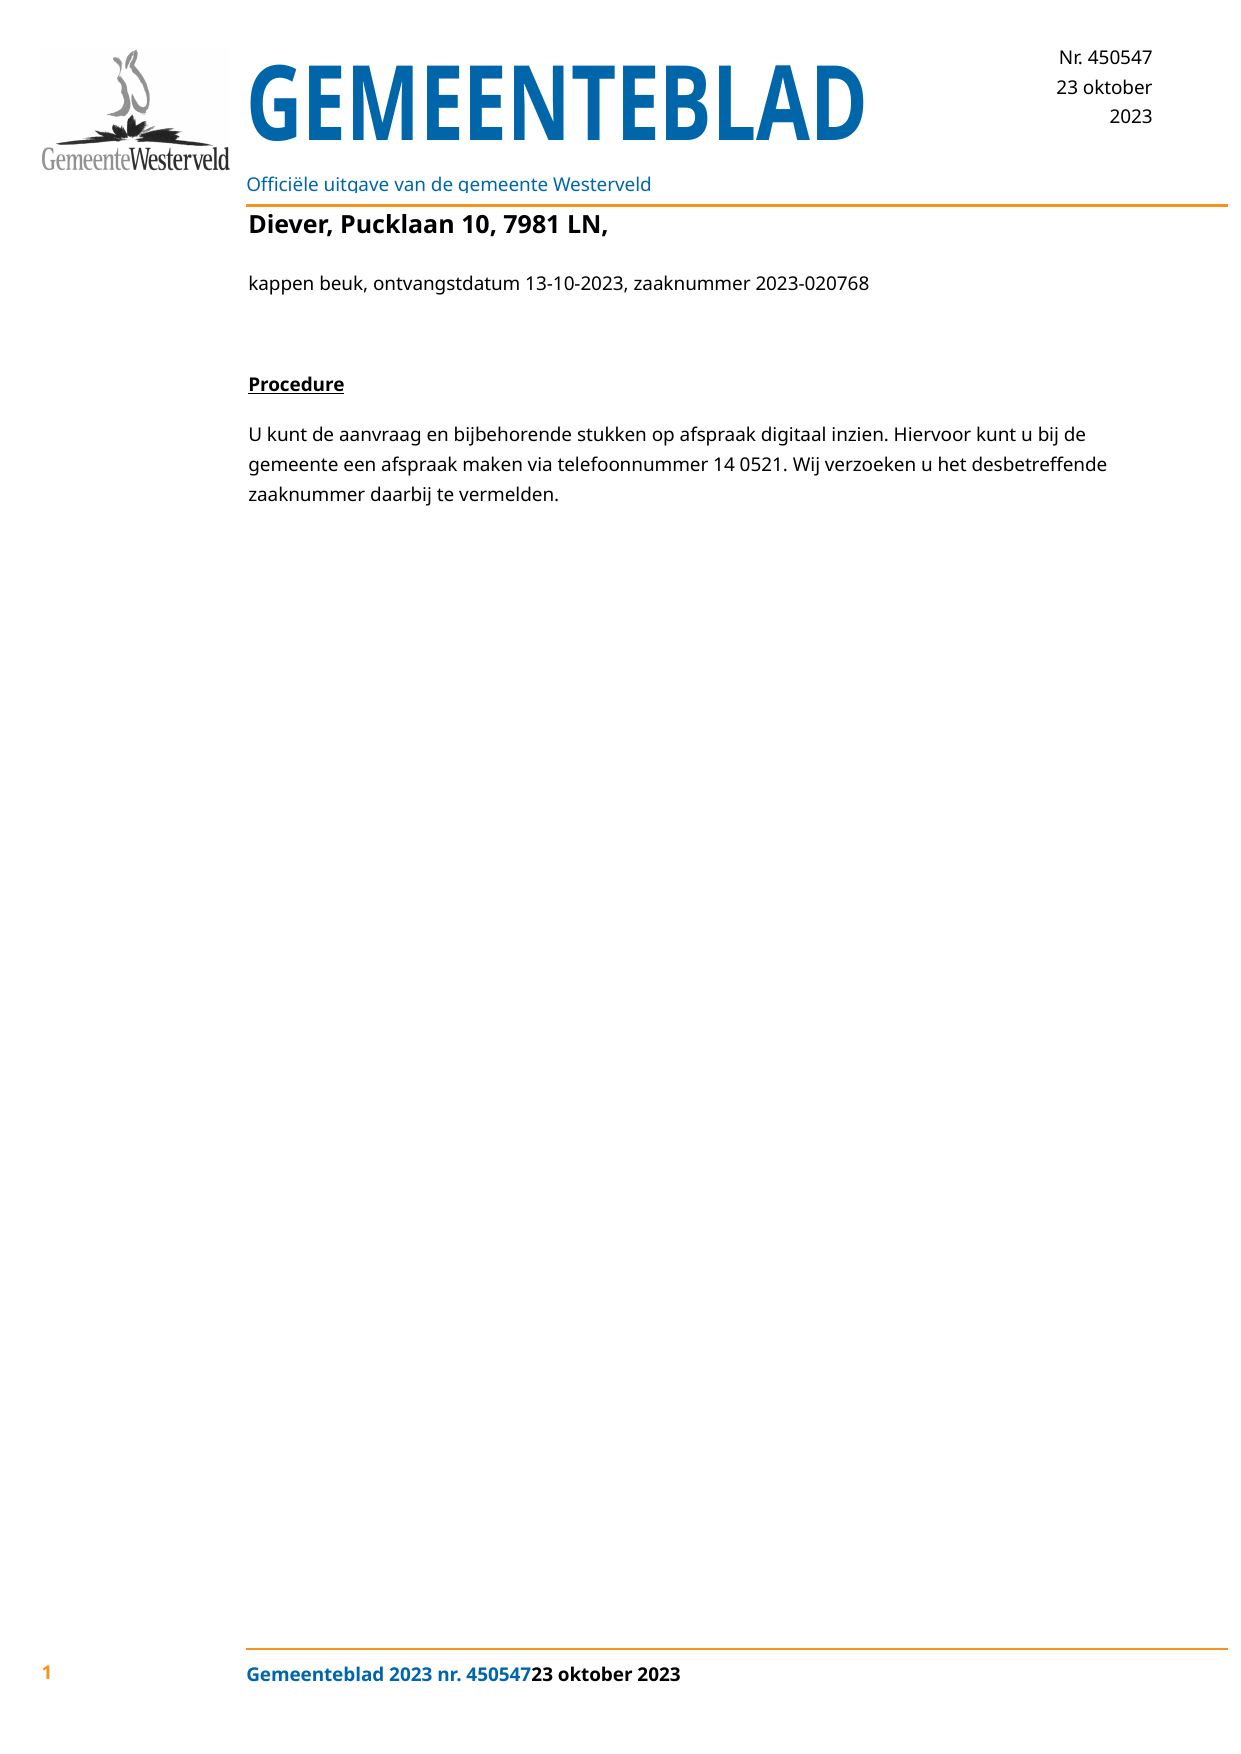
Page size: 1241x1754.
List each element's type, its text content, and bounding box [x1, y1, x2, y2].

text Procedure [248, 371, 1152, 397]
text U kunt de aanvraag en bijbehorende stukken op afspraak digitaal inzien. Hiervoor kunt u bij de gemeente een afspraak maken via telefoonnummer 14 0521. Wij verzoeken u het desbetreffende zaaknummer daarbij te vermelden. [248, 422, 1152, 506]
text Diever, Pucklaan 10, 7981 LN, [248, 207, 1152, 241]
text kappen beuk, ontvangstdatum 13-10-2023, zaaknummer 2023-020768 [248, 270, 1152, 296]
picture [41, 47, 231, 172]
